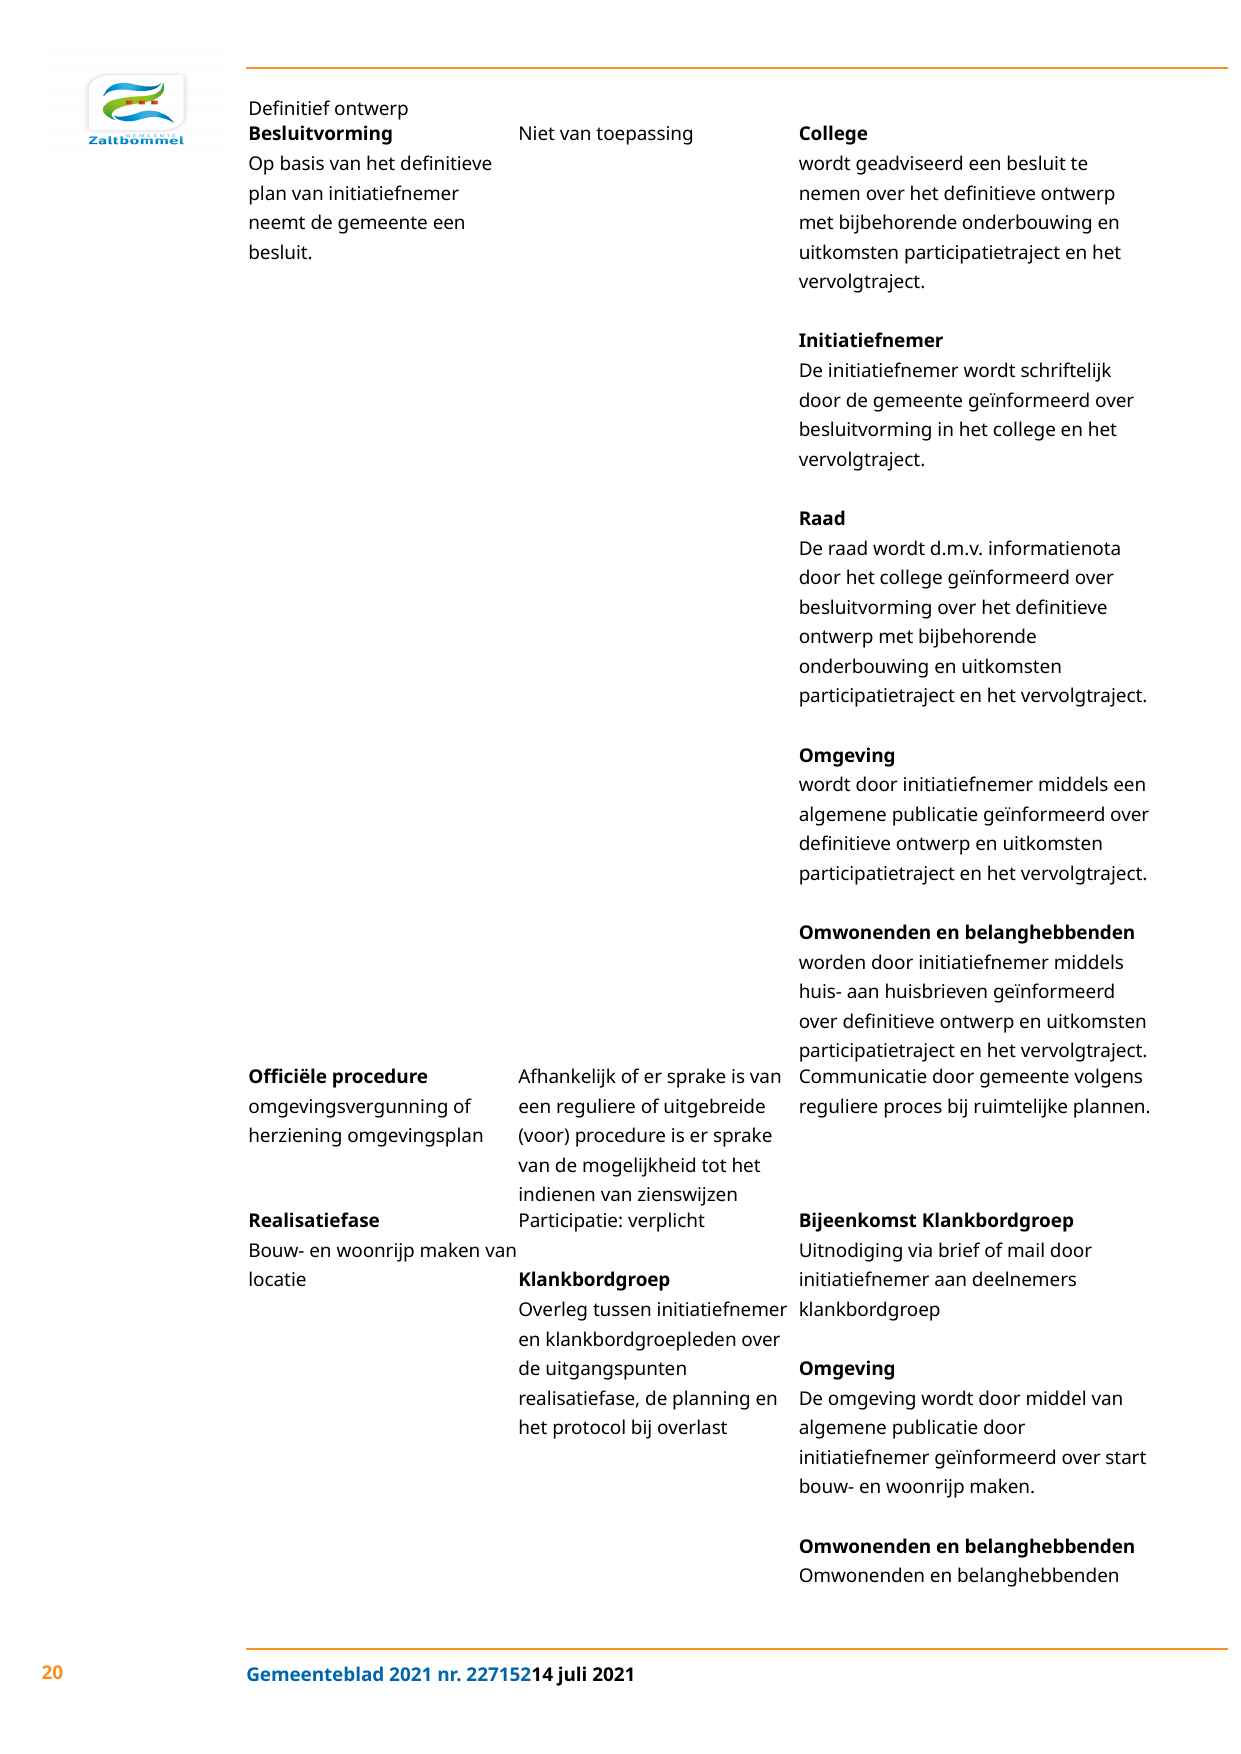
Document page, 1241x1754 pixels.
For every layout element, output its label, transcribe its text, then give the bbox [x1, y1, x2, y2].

table_cell Bijeenkomst Klankbordgroep Uitnodiging via brief of mail door initiatiefnemer aan deelnemers klankbordgroep Omgeving De omgeving wordt door middel van algemene publicatie door initiatiefnemer geïnformeerd over start bouw- en woonrijp maken. Omwonenden en belanghebbenden Omwonenden en belanghebbenden [799, 1208, 1152, 1588]
table_cell College wordt geadviseerd een besluit te nemen over het definitieve ontwerp met bijbehorende onderbouwing en uitkomsten participatietraject en het vervolgtraject. Initiatiefnemer De initiatiefnemer wordt schriftelijk door de gemeente geïnformeerd over besluitvorming in het college en het vervolgtraject. Raad De raad wordt d.m.v. informatienota door het college geïnformeerd over besluitvorming over het definitieve ontwerp met bijbehorende onderbouwing en uitkomsten participatietraject en het vervolgtraject. Omgeving wordt door initiatiefnemer middels een algemene publicatie geïnformeerd over definitieve ontwerp en uitkomsten participatietraject en het vervolgtraject. Omwonenden en belanghebbenden worden door initiatiefnemer middels huis- aan huisbrieven geïnformeerd over definitieve ontwerp en uitkomsten participatietraject en het vervolgtraject. [799, 121, 1152, 1063]
picture [41, 47, 231, 172]
table_cell Besluitvorming Op basis van het definitieve plan van initiatiefnemer neemt de gemeente een besluit. [248, 121, 518, 1063]
table_cell Afhankelijk of er sprake is van een reguliere of uitgebreide (voor) procedure is er sprake van de mogelijkheid tot het indienen van zienswijzen [518, 1063, 798, 1207]
table_cell Definitief ontwerp [248, 95, 518, 121]
table_cell [518, 95, 798, 121]
table_cell Communicatie door gemeente volgens reguliere proces bij ruimtelijke plannen. [799, 1063, 1152, 1207]
table_cell Officiële procedure omgevingsvergunning of herziening omgevingsplan [248, 1063, 518, 1207]
table_cell Participatie: verplicht Klankbordgroep Overleg tussen initiatiefnemer en klankbordgroepleden over de uitgangspunten realisatiefase, de planning en het protocol bij overlast [518, 1208, 798, 1588]
table_cell [799, 95, 1152, 121]
table_cell Realisatiefase Bouw- en woonrijp maken van locatie [248, 1208, 518, 1588]
table_cell Niet van toepassing [518, 121, 798, 1063]
